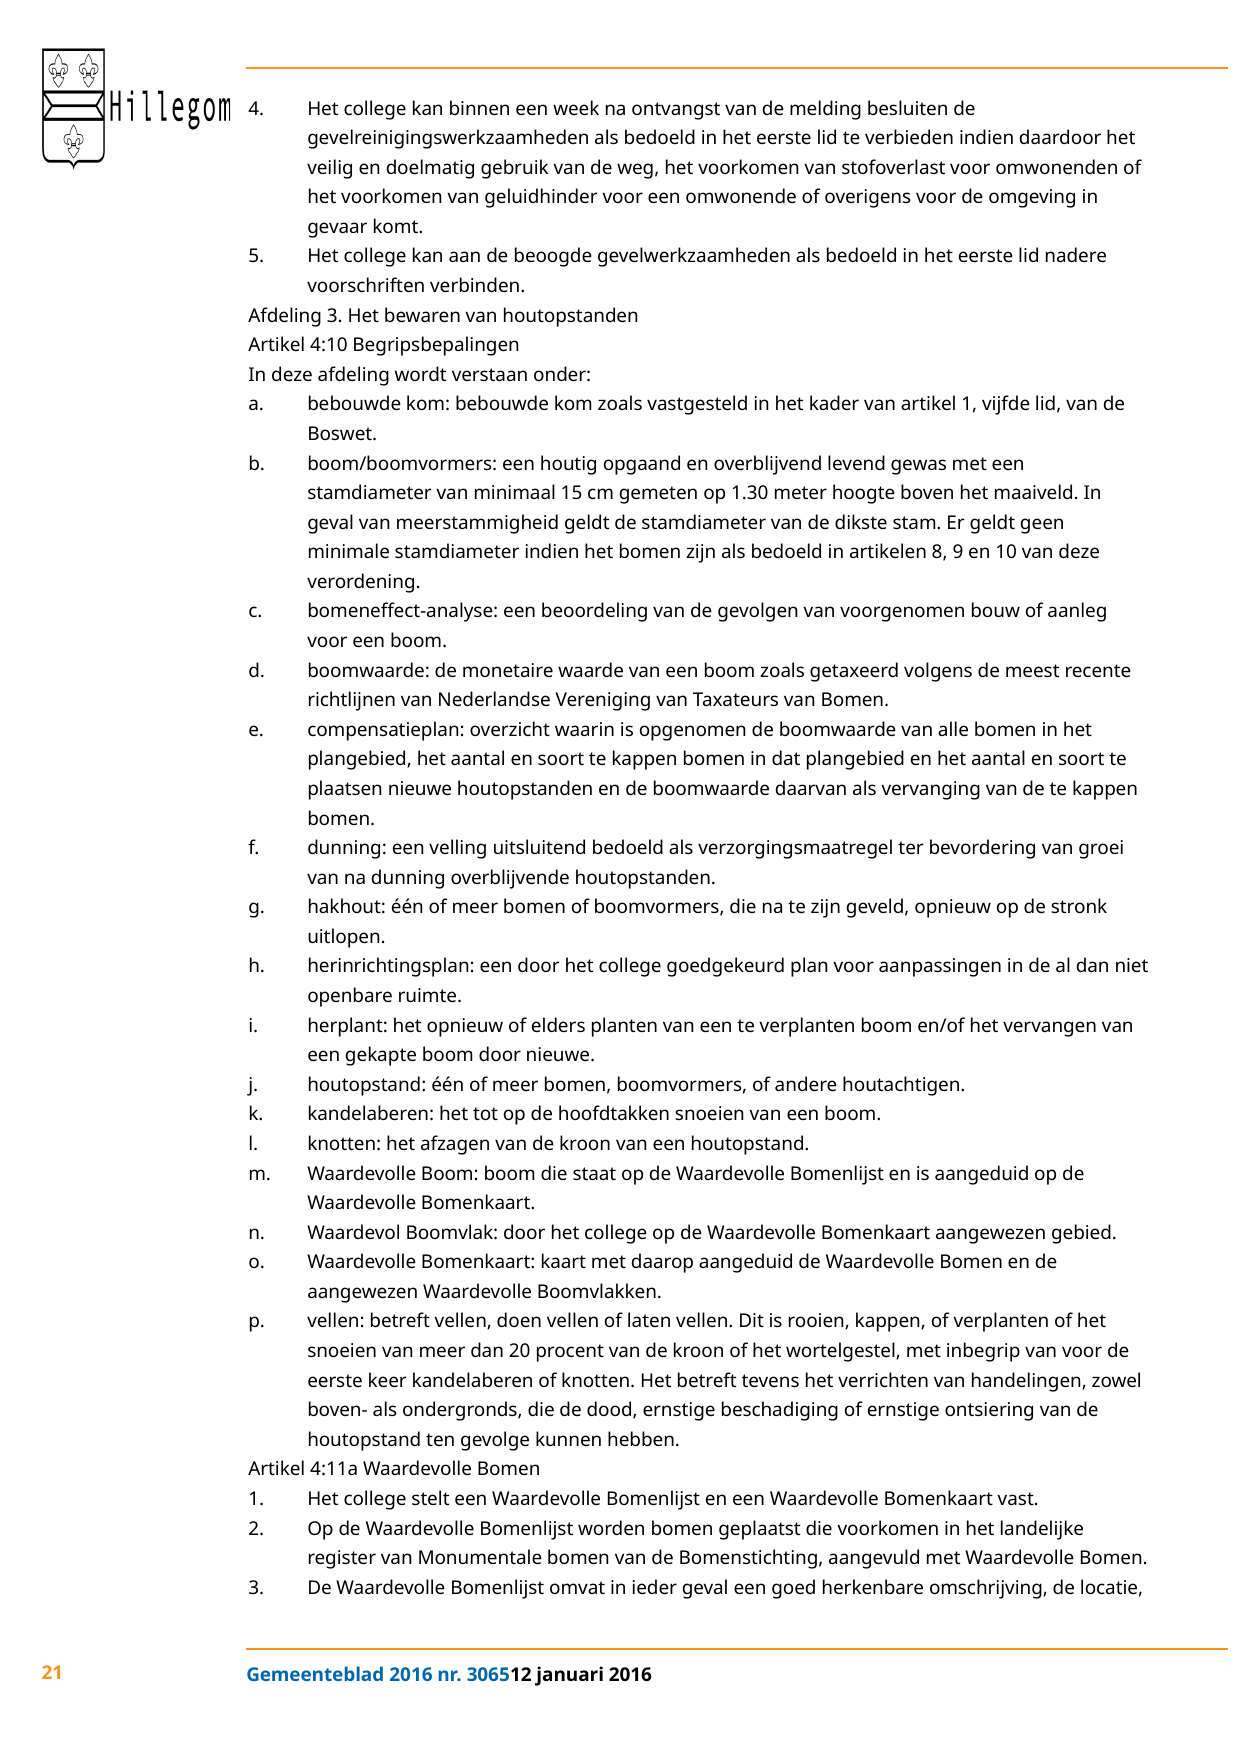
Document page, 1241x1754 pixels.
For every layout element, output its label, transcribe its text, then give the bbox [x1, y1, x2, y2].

list Het college kan binnen een week na ontvangst van de melding besluiten de gevelreinigingswerkzaamheden als bedoeld in het eerste lid te verbieden indien daardoor het veilig en doelmatig gebruik van de weg, het voorkomen van stofoverlast voor omwonenden of het voorkomen van geluidhinder voor een omwonende of overigens voor de omgeving in gevaar komt. [248, 95, 1152, 239]
list Waardevolle Boom: boom die staat op de Waardevolle Bomenlijst en is aangeduid op de Waardevolle Bomenkaart. [248, 1160, 1152, 1215]
list Waardevol Boomvlak: door het college op de Waardevolle Bomenkaart aangewezen gebied. [248, 1219, 1152, 1245]
list dunning: een velling uitsluitend bedoeld als verzorgingsmaatregel ter bevordering van groei van na dunning overblijvende houtopstanden. [248, 834, 1152, 890]
text In deze afdeling wordt verstaan onder: [248, 361, 1152, 387]
list hakhout: één of meer bomen of boomvormers, die na te zijn geveld, opnieuw op de stronk uitlopen. [248, 893, 1152, 949]
list Op de Waardevolle Bomenlijst worden bomen geplaatst die voorkomen in het landelijke register van Monumentale bomen van de Bomenstichting, aangevuld met Waardevolle Bomen. [248, 1515, 1152, 1570]
text Afdeling 3. Het bewaren van houtopstanden [248, 302, 1152, 328]
list herinrichtingsplan: een door het college goedgekeurd plan voor aanpassingen in de al dan niet openbare ruimte. [248, 953, 1152, 1008]
list herplant: het opnieuw of elders planten van een te verplanten boom en/of het vervangen van een gekapte boom door nieuwe. [248, 1012, 1152, 1067]
list De Waardevolle Bomenlijst omvat in ieder geval een goed herkenbare omschrijving, de locatie, [248, 1574, 1152, 1600]
text Artikel 4:11a Waardevolle Bomen [248, 1456, 1152, 1481]
list kandelaberen: het tot op de hoofdtakken snoeien van een boom. [248, 1101, 1152, 1126]
list knotten: het afzagen van de kroon van een houtopstand. [248, 1130, 1152, 1156]
list bomeneffect-analyse: een beoordeling van de gevolgen van voorgenomen bouw of aanleg voor een boom. [248, 598, 1152, 653]
list boomwaarde: de monetaire waarde van een boom zoals getaxeerd volgens de meest recente richtlijnen van Nederlandse Vereniging van Taxateurs van Bomen. [248, 657, 1152, 712]
list Het college stelt een Waardevolle Bomenlijst en een Waardevolle Bomenkaart vast. [248, 1485, 1152, 1511]
list compensatieplan: overzicht waarin is opgenomen de boomwaarde van alle bomen in het plangebied, het aantal en soort te kappen bomen in dat plangebied en het aantal en soort te plaatsen nieuwe houtopstanden en de boomwaarde daarvan als vervanging van de te kappen bomen. [248, 716, 1152, 831]
list houtopstand: één of meer bomen, boomvormers, of andere houtachtigen. [248, 1071, 1152, 1097]
list Het college kan aan de beoogde gevelwerkzaamheden als bedoeld in het eerste lid nadere voorschriften verbinden. [248, 243, 1152, 298]
text Artikel 4:10 Begripsbepalingen [248, 331, 1152, 357]
list Waardevolle Bomenkaart: kaart met daarop aangeduid de Waardevolle Bomen en de aangewezen Waardevolle Boomvlakken. [248, 1248, 1152, 1304]
list bebouwde kom: bebouwde kom zoals vastgesteld in het kader van artikel 1, vijfde lid, van de Boswet. [248, 391, 1152, 446]
picture [41, 47, 231, 172]
list vellen: betreft vellen, doen vellen of laten vellen. Dit is rooien, kappen, of verplanten of het snoeien van meer dan 20 procent van de kroon of het wortelgestel, met inbegrip van voor de eerste keer kandelaberen of knotten. Het betreft tevens het verrichten van handelingen, zowel boven- als ondergronds, die de dood, ernstige beschadiging of ernstige ontsiering van de houtopstand ten gevolge kunnen hebben. [248, 1308, 1152, 1452]
list boom/boomvormers: een houtig opgaand en overblijvend levend gewas met een stamdiameter van minimaal 15 cm gemeten op 1.30 meter hoogte boven het maaiveld. In geval van meerstammigheid geldt de stamdiameter van de dikste stam. Er geldt geen minimale stamdiameter indien het bomen zijn als bedoeld in artikelen 8, 9 en 10 van deze verordening. [248, 450, 1152, 594]
